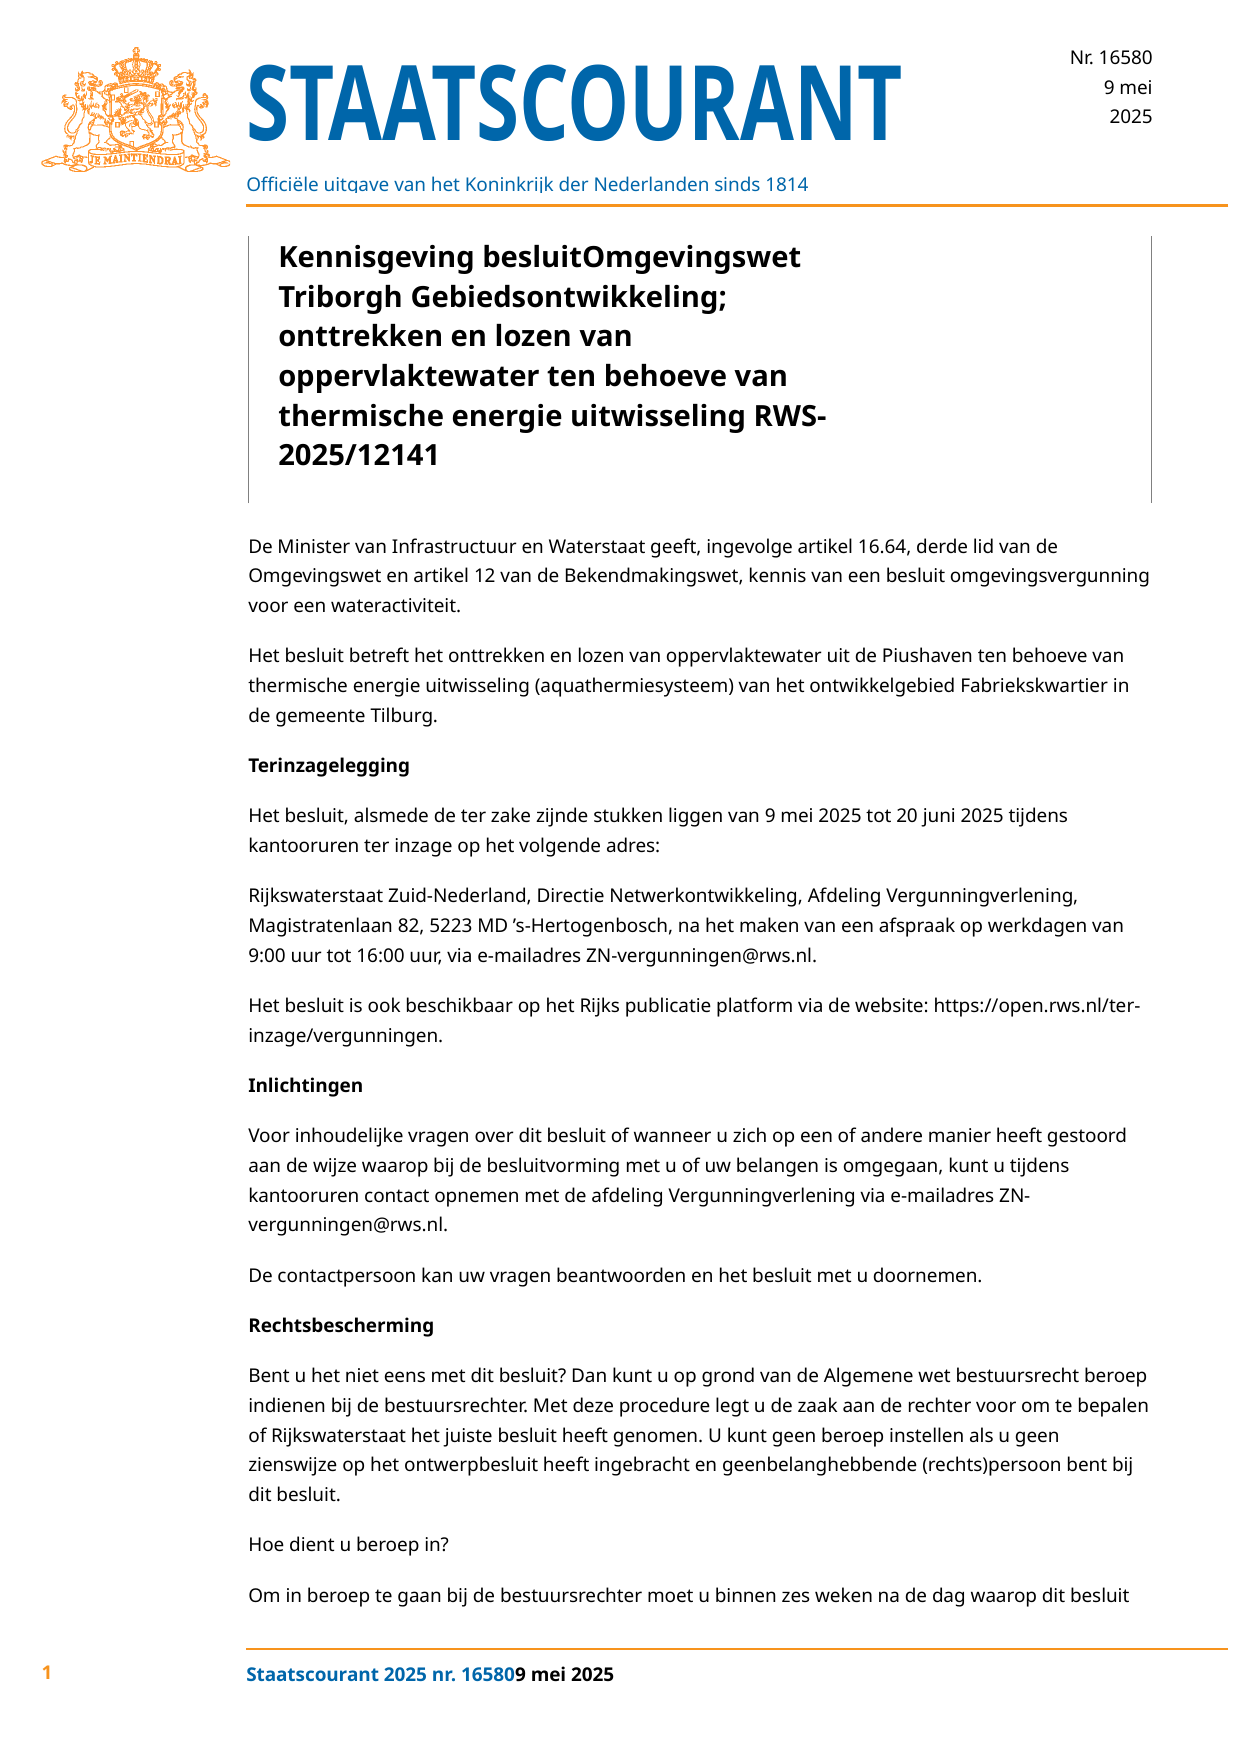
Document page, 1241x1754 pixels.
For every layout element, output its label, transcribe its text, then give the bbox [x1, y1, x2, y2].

text Bent u het niet eens met dit besluit? Dan kunt u op grond van de Algemene wet bestuursrecht beroep indienen bij de bestuursrechter. Met deze procedure legt u de zaak aan de rechter voor om te bepalen of Rijkswaterstaat het juiste besluit heeft genomen. U kunt geen beroep instellen als u geen zienswijze op het ontwerpbesluit heeft ingebracht en geenbelanghebbende (rechts)persoon bent bij dit besluit. [248, 1363, 1152, 1507]
text Rijkswaterstaat Zuid-Nederland, Directie Netwerkontwikkeling, Afdeling Vergunningverlening, Magistratenlaan 82, 5223 MD ’s-Hertogenbosch, na het maken van een afspraak op werkdagen van 9:00 uur tot 16:00 uur, via e-mailadres ZN-vergunningen@rws.nl. [248, 883, 1152, 967]
text Het besluit is ook beschikbaar op het Rijks publicatie platform via de website: https://open.rws.nl/ter-inzage/vergunningen. [248, 992, 1152, 1047]
text Terinzagelegging [248, 752, 1152, 778]
text Inlichtingen [248, 1072, 1152, 1098]
table_header [850, 236, 912, 413]
text Het besluit betreft het onttrekken en lozen van oppervlaktewater uit de Piushaven ten behoeve van thermische energie uitwisseling (aquathermiesysteem) van het ontwikkelgebied Fabriekskwartier in de gemeente Tilburg. [248, 643, 1152, 727]
table_header [1090, 236, 1151, 413]
text Rechtsbescherming [248, 1312, 1152, 1338]
text Hoe dient u beroep in? [248, 1531, 1152, 1557]
table_header [850, 414, 1151, 503]
text Om in beroep te gaan bij de bestuursrechter moet u binnen zes weken na de dag waarop dit besluit [248, 1582, 1152, 1607]
text De contactpersoon kan uw vragen beantwoorden en het besluit met u doornemen. [248, 1262, 1152, 1287]
text Het besluit, alsmede de ter zake zijnde stukken liggen van 9 mei 2025 tot 20 juni 2025 tijdens kantooruren ter inzage op het volgende adres: [248, 803, 1152, 858]
text Voor inhoudelijke vragen over dit besluit of wanneer u zich op een of andere manier heeft gestoord aan de wijze waarop bij de besluitvorming met u of uw belangen is omgegaan, kunt u tijdens kantooruren contact opnemen met de afdeling Vergunningverlening via e-mailadres ZN-vergunningen@rws.nl. [248, 1123, 1152, 1237]
table_header Kennisgeving besluitOmgevingswet Triborgh Gebiedsontwikkeling; onttrekken en lozen van oppervlaktewater ten behoeve van thermische energie uitwisseling RWS-2025/12141 [249, 236, 850, 503]
picture [41, 47, 231, 172]
text De Minister van Infrastructuur en Waterstaat geeft, ingevolge artikel 16.64, derde lid van de Omgevingswet en artikel 12 van de Bekendmakingswet, kennis van een besluit omgevingsvergunning voor een wateractiviteit. [248, 533, 1152, 618]
picture [912, 236, 1090, 414]
